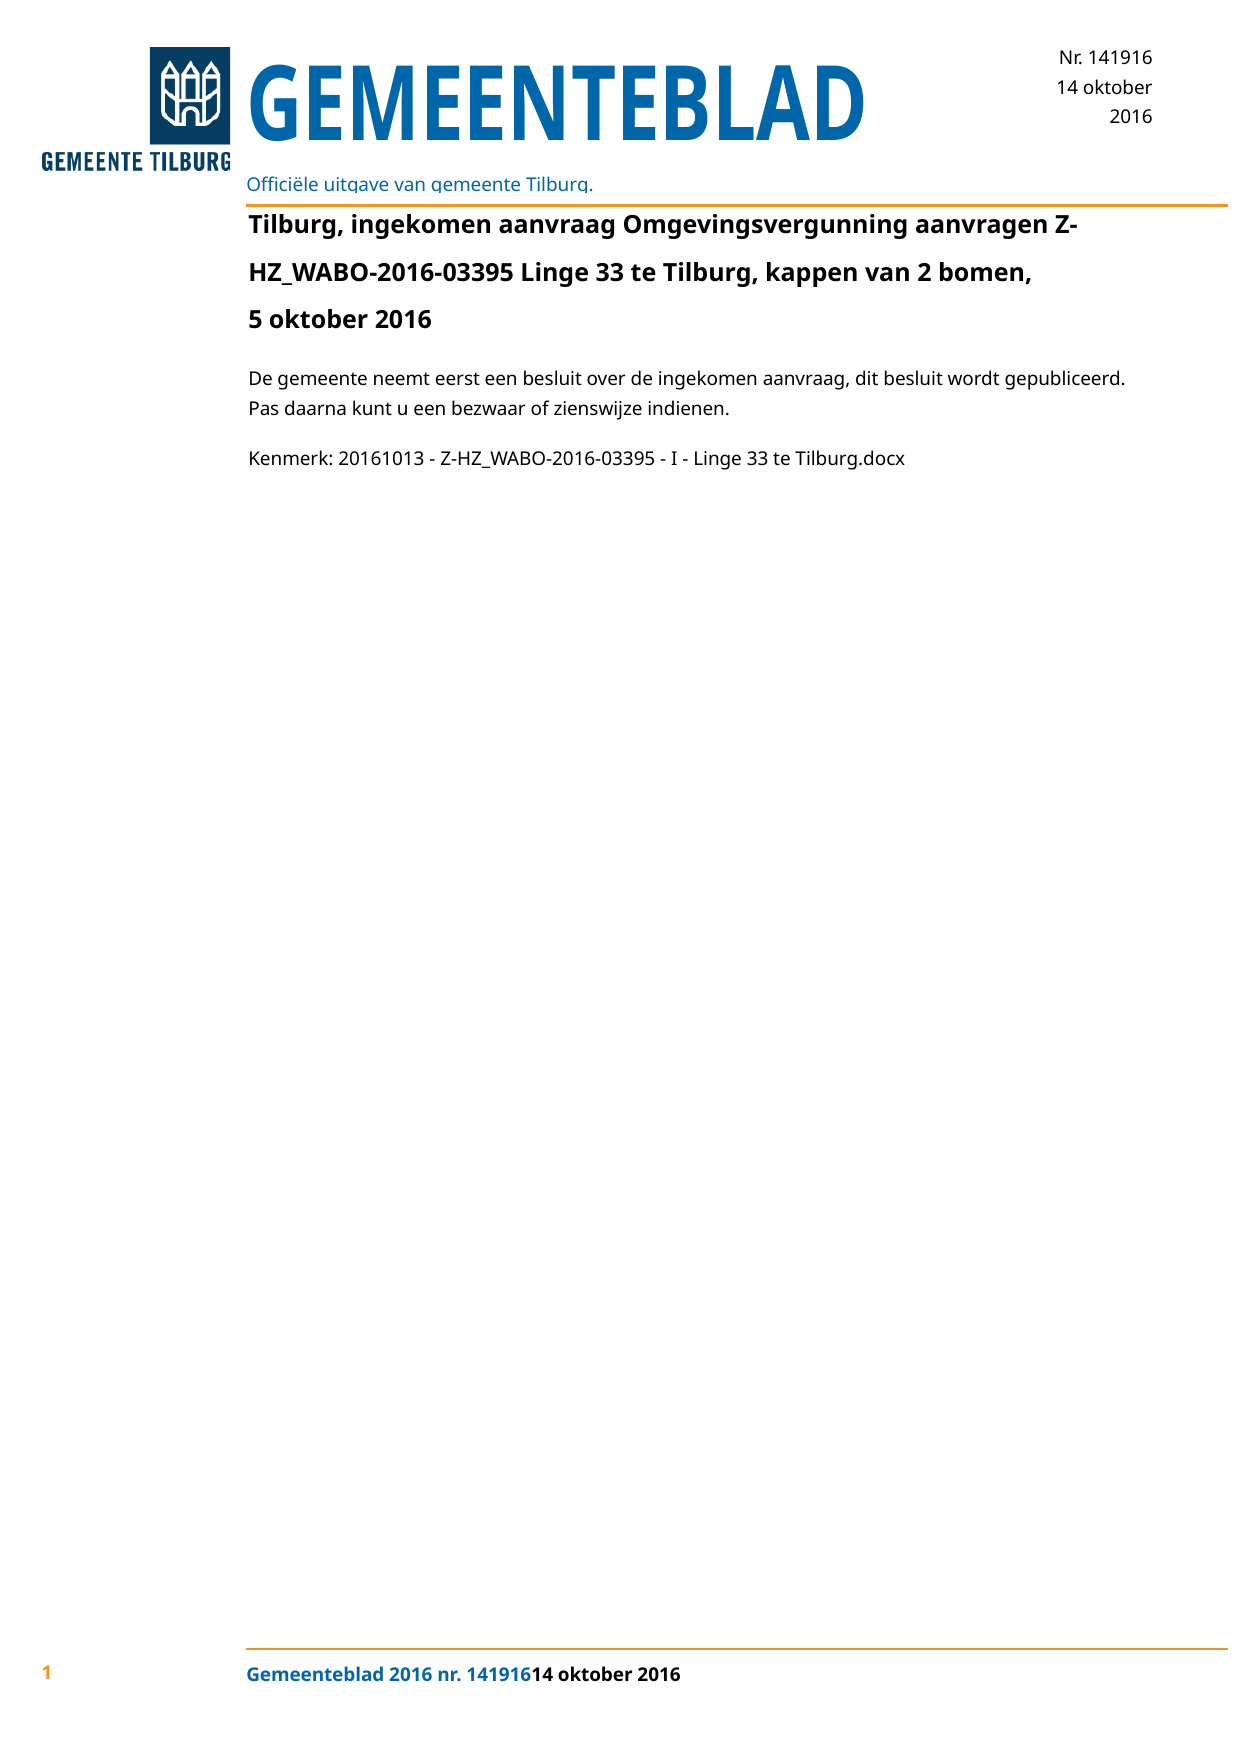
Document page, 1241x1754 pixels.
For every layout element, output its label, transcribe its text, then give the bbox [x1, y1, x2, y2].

text Kenmerk: 20161013 - Z-HZ_WABO-2016-03395 - I - Linge 33 te Tilburg.docx [248, 446, 1152, 471]
text Tilburg, ingekomen aanvraag Omgevingsvergunning aanvragen Z-HZ_WABO-2016-03395 Linge 33 te Tilburg, kappen van 2 bomen, 5 oktober 2016 [248, 207, 1152, 336]
text De gemeente neemt eerst een besluit over de ingekomen aanvraag, dit besluit wordt gepubliceerd. Pas daarna kunt u een bezwaar of zienswijze indienen. [248, 366, 1152, 421]
picture [41, 47, 231, 172]
